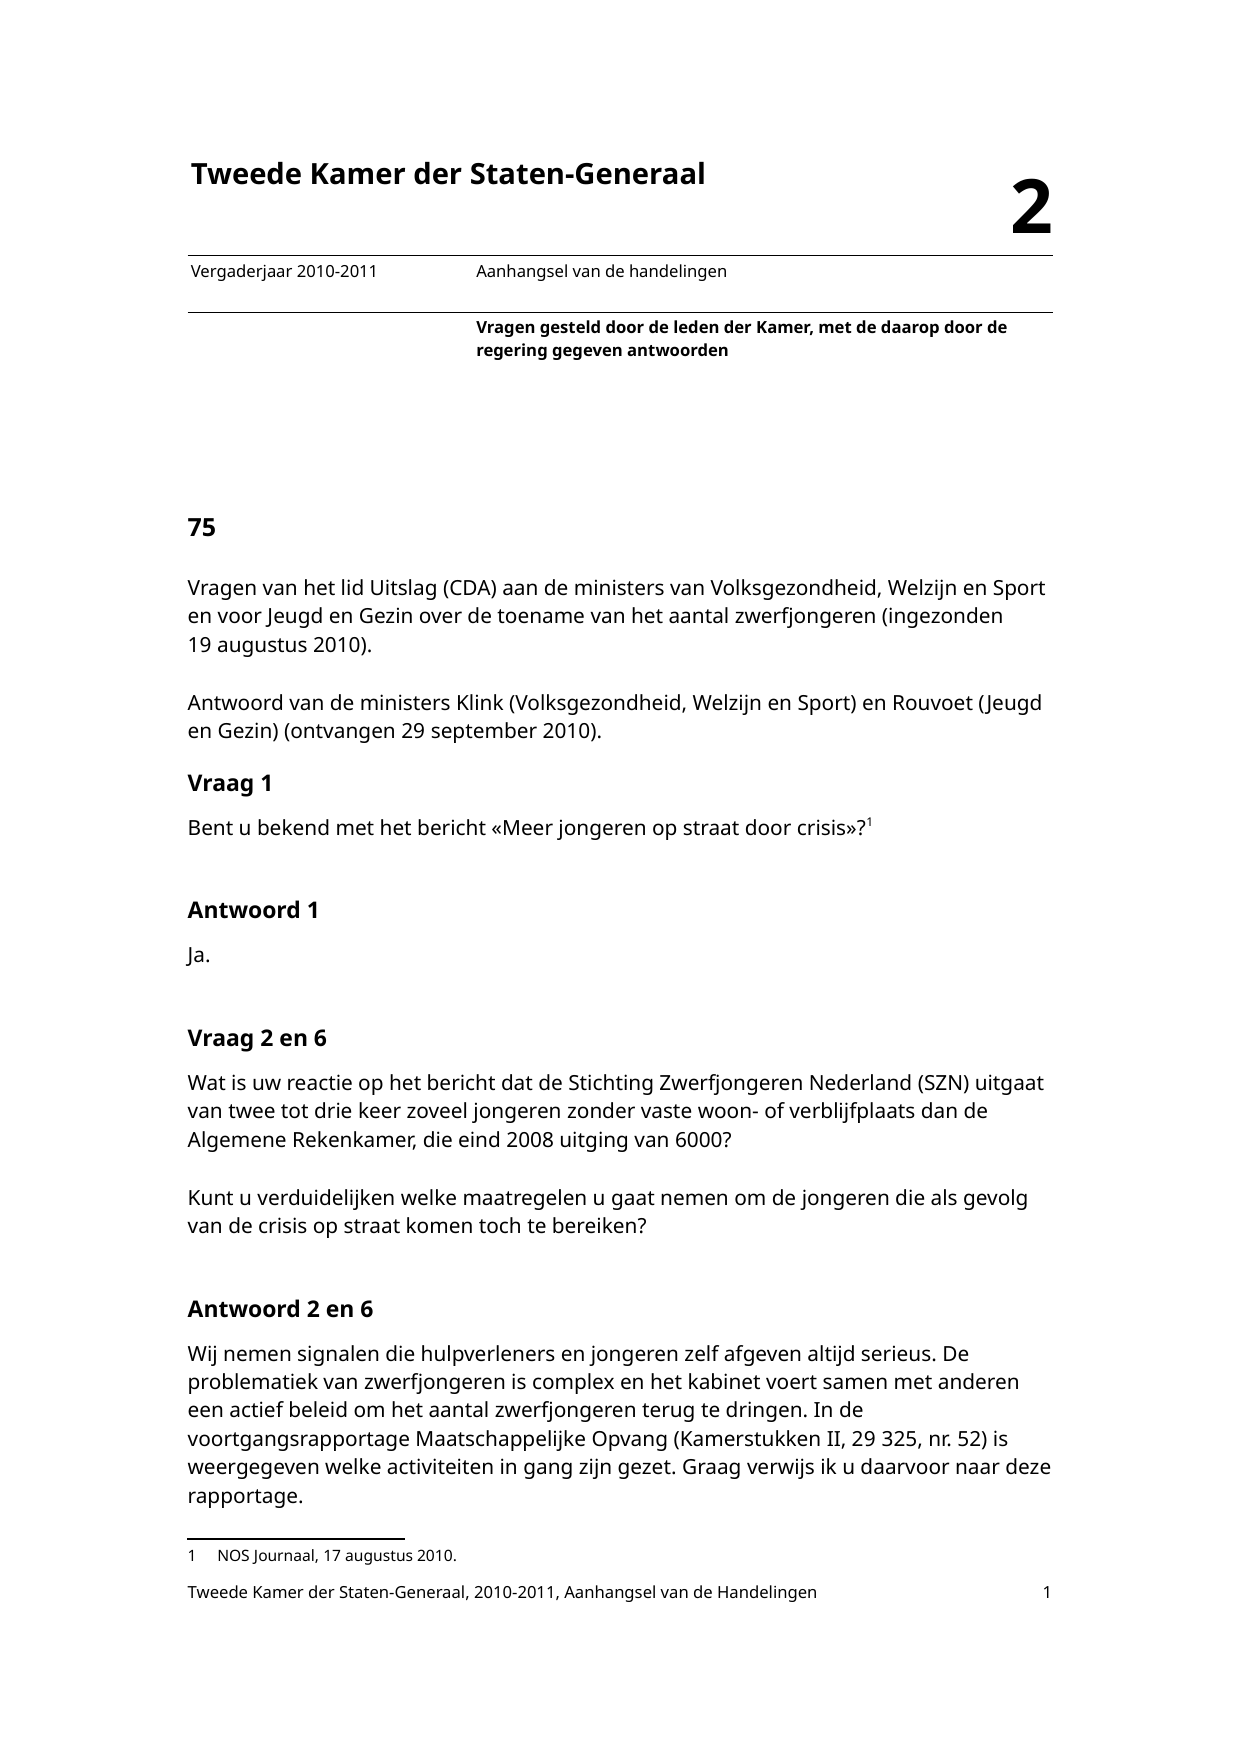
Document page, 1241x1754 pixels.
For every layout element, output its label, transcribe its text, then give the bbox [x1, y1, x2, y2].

table_header 2 [880, 150, 1053, 255]
table_cell [188, 313, 473, 361]
text Vragen van het lid Uitslag (CDA) aan de ministers van Volksgezondheid, Welzijn en Sport en voor Jeugd en Gezin over de toename van het aantal zwerfjongeren (ingezonden 19 augustus 2010). [187, 573, 1053, 658]
text Wat is uw reactie op het bericht dat de Stichting Zwerfjongeren Nederland (SZN) uitgaat van twee tot drie keer zoveel jongeren zonder vaste woon- of verblijfplaats dan de Algemene Rekenkamer, die eind 2008 uitging van 6000? [187, 1068, 1053, 1153]
subtitle Vraag 1 [187, 767, 1053, 798]
subtitle Vraag 2 en 6 [187, 1022, 1053, 1053]
text Bent u bekend met het bericht «Meer jongeren op straat door crisis»? [187, 813, 1053, 842]
text Wij nemen signalen die hulpverleners en jongeren zelf afgeven altijd serieus. De problematiek van zwerfjongeren is complex en het kabinet voert samen met anderen een actief beleid om het aantal zwerfjongeren terug te dringen. In de voortgangsrapportage Maatschappelijke Opvang (Kamerstukken II, 29 325, nr. 52) is weergegeven welke activiteiten in gang zijn gezet. Graag verwijs ik u daarvoor naar deze rapportage. [187, 1339, 1053, 1509]
table_cell Vergaderjaar 2010-2011 [188, 256, 473, 312]
subtitle Antwoord 2 en 6 [187, 1292, 1053, 1324]
text 75 [187, 509, 1053, 543]
table_header Tweede Kamer der Staten-Generaal [188, 150, 879, 255]
text NOS Journaal, 17 augustus 2010. [187, 1538, 1053, 1566]
text Kunt u verduidelijken welke maatregelen u gaat nemen om de jongeren die als gevolg van de crisis op straat komen toch te bereiken? [187, 1183, 1053, 1240]
text Ja. [187, 941, 1053, 969]
table_cell Aanhangsel van de handelingen [473, 256, 1053, 312]
text Antwoord van de ministers Klink (Volksgezondheid, Welzijn en Sport) en Rouvoet (Jeugd en Gezin) (ontvangen 29 september 2010). [187, 688, 1053, 745]
subtitle Antwoord 1 [187, 894, 1053, 926]
table_cell Vragen gesteld door de leden der Kamer, met de daarop door de regering gegeven antwoorden [473, 313, 1053, 361]
